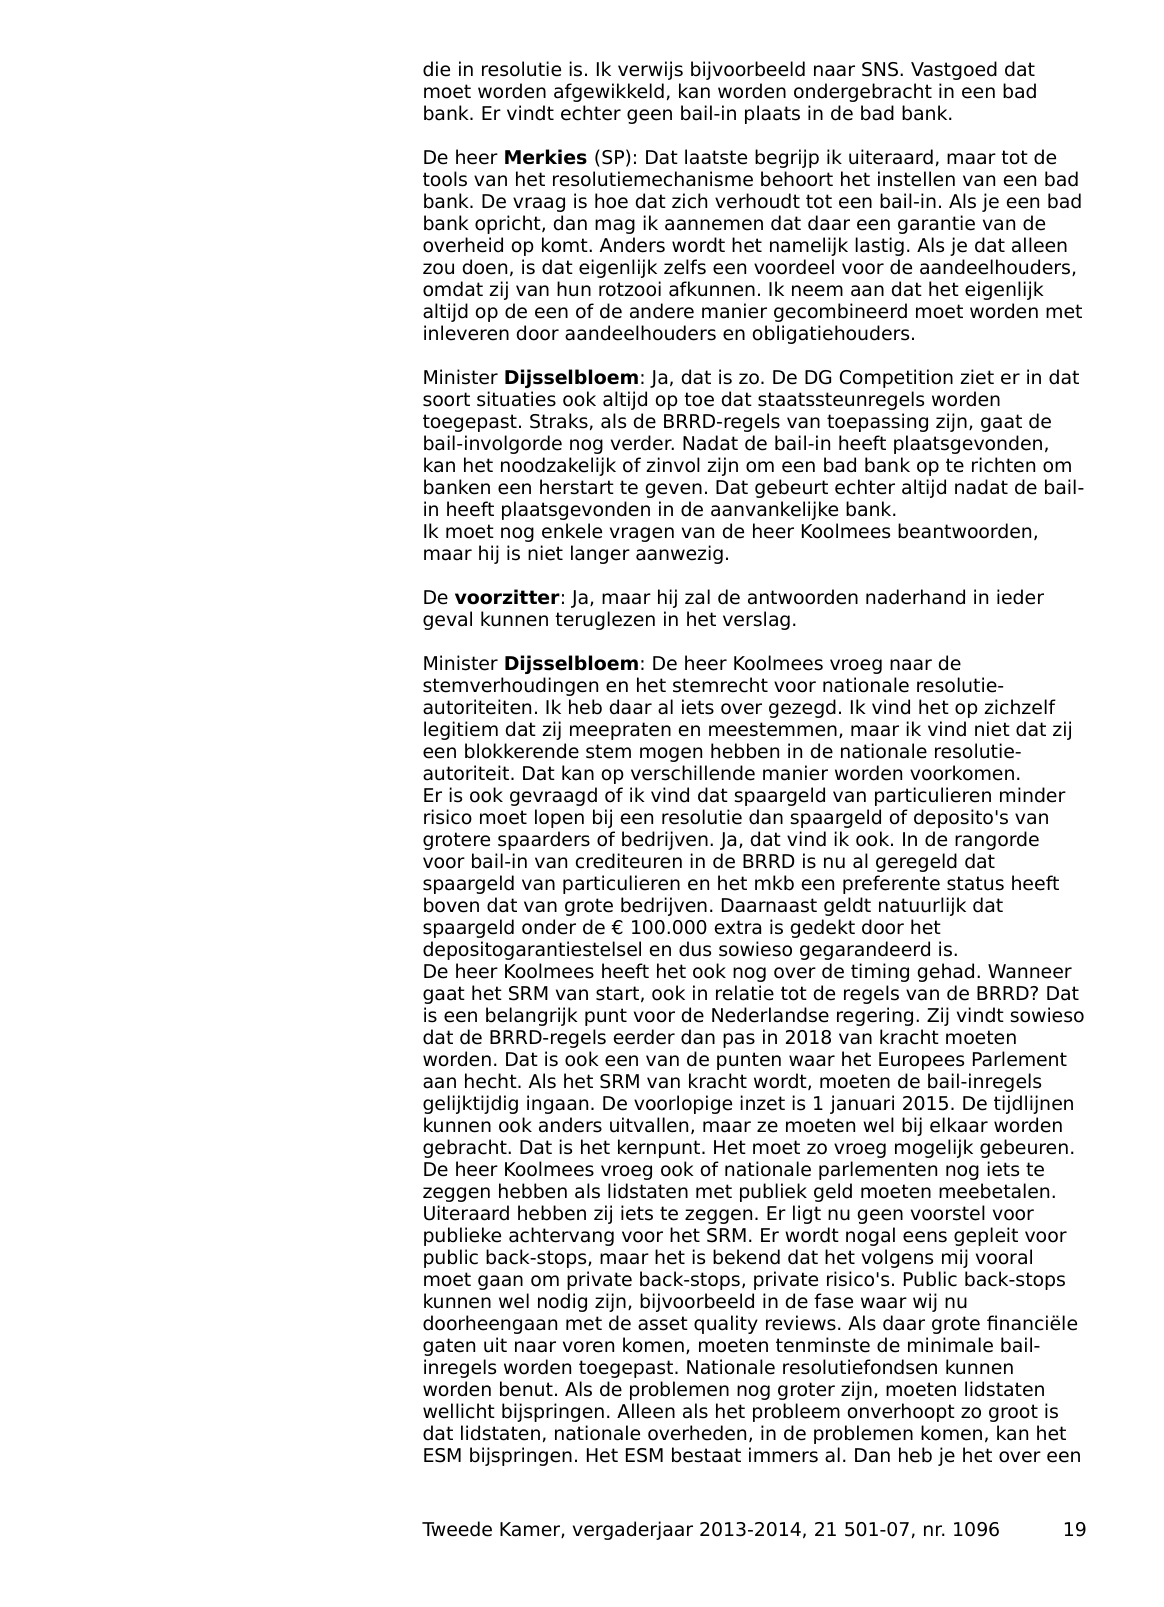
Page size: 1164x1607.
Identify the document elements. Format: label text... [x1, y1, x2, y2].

text Minister Dijsselbloem: De heer Koolmees vroeg naar de stemverhoudingen en het stemrecht voor nationale resolutie-autoriteiten. Ik heb daar al iets over gezegd. Ik vind het op zichzelf legitiem dat zij meepraten en meestemmen, maar ik vind niet dat zij een blokkerende stem mogen hebben in de nationale resolutie-autoriteit. Dat kan op verschillende manier worden voorkomen. [422, 653, 1087, 785]
text De heer Merkies (SP): Dat laatste begrijp ik uiteraard, maar tot de tools van het resolutiemechanisme behoort het instellen van een bad bank. De vraag is hoe dat zich verhoudt tot een bail-in. Als je een bad bank opricht, dan mag ik aannemen dat daar een garantie van de overheid op komt. Anders wordt het namelijk lastig. Als je dat alleen zou doen, is dat eigenlijk zelfs een voordeel voor de aandeelhouders, omdat zij van hun rotzooi afkunnen. Ik neem aan dat het eigenlijk altijd op de een of de andere manier gecombineerd moet worden met inleveren door aandeelhouders en obligatiehouders. [422, 147, 1087, 345]
text Er is ook gevraagd of ik vind dat spaargeld van particulieren minder risico moet lopen bij een resolutie dan spaargeld of deposito's van grotere spaarders of bedrijven. Ja, dat vind ik ook. In de rangorde voor bail-in van crediteuren in de BRRD is nu al geregeld dat spaargeld van particulieren en het mkb een preferente status heeft boven dat van grote bedrijven. Daarnaast geldt natuurlijk dat spaargeld onder de € 100.000 extra is gedekt door het depositogarantiestelsel en dus sowieso gegarandeerd is. [422, 785, 1087, 961]
text Minister Dijsselbloem: Ja, dat is zo. De DG Competition ziet er in dat soort situaties ook altijd op toe dat staatssteunregels worden toegepast. Straks, als de BRRD-regels van toepassing zijn, gaat de bail-involgorde nog verder. Nadat de bail-in heeft plaatsgevonden, kan het noodzakelijk of zinvol zijn om een bad bank op te richten om banken een herstart te geven. Dat gebeurt echter altijd nadat de bail-in heeft plaatsgevonden in de aanvankelijke bank. [422, 367, 1087, 521]
text De heer Koolmees heeft het ook nog over de timing gehad. Wanneer gaat het SRM van start, ook in relatie tot de regels van de BRRD? Dat is een belangrijk punt voor de Nederlandse regering. Zij vindt sowieso dat de BRRD-regels eerder dan pas in 2018 van kracht moeten worden. Dat is ook een van de punten waar het Europees Parlement aan hecht. Als het SRM van kracht wordt, moeten de bail-inregels gelijktijdig ingaan. De voorlopige inzet is 1 januari 2015. De tijdlijnen kunnen ook anders uitvallen, maar ze moeten wel bij elkaar worden gebracht. Dat is het kernpunt. Het moet zo vroeg mogelijk gebeuren. [422, 961, 1087, 1159]
text De voorzitter: Ja, maar hij zal de antwoorden naderhand in ieder geval kunnen teruglezen in het verslag. [422, 587, 1087, 631]
text Ik moet nog enkele vragen van de heer Koolmees beantwoorden, maar hij is niet langer aanwezig. [422, 521, 1087, 565]
text die in resolutie is. Ik verwijs bijvoorbeeld naar SNS. Vastgoed dat moet worden afgewikkeld, kan worden ondergebracht in een bad bank. Er vindt echter geen bail-in plaats in de bad bank. [422, 59, 1087, 125]
text De heer Koolmees vroeg ook of nationale parlementen nog iets te zeggen hebben als lidstaten met publiek geld moeten meebetalen. Uiteraard hebben zij iets te zeggen. Er ligt nu geen voorstel voor publieke achtervang voor het SRM. Er wordt nogal eens gepleit voor public back-stops, maar het is bekend dat het volgens mij vooral moet gaan om private back-stops, private risico's. Public back-stops kunnen wel nodig zijn, bijvoorbeeld in de fase waar wij nu doorheengaan met de asset quality reviews. Als daar grote financiële gaten uit naar voren komen, moeten tenminste de minimale bail-inregels worden toegepast. Nationale resolutiefondsen kunnen worden benut. Als de problemen nog groter zijn, moeten lidstaten wellicht bijspringen. Alleen als het probleem onverhoopt zo groot is dat lidstaten, nationale overheden, in de problemen komen, kan het ESM bijspringen. Het ESM bestaat immers al. Dan heb je het over een [422, 1159, 1087, 1467]
